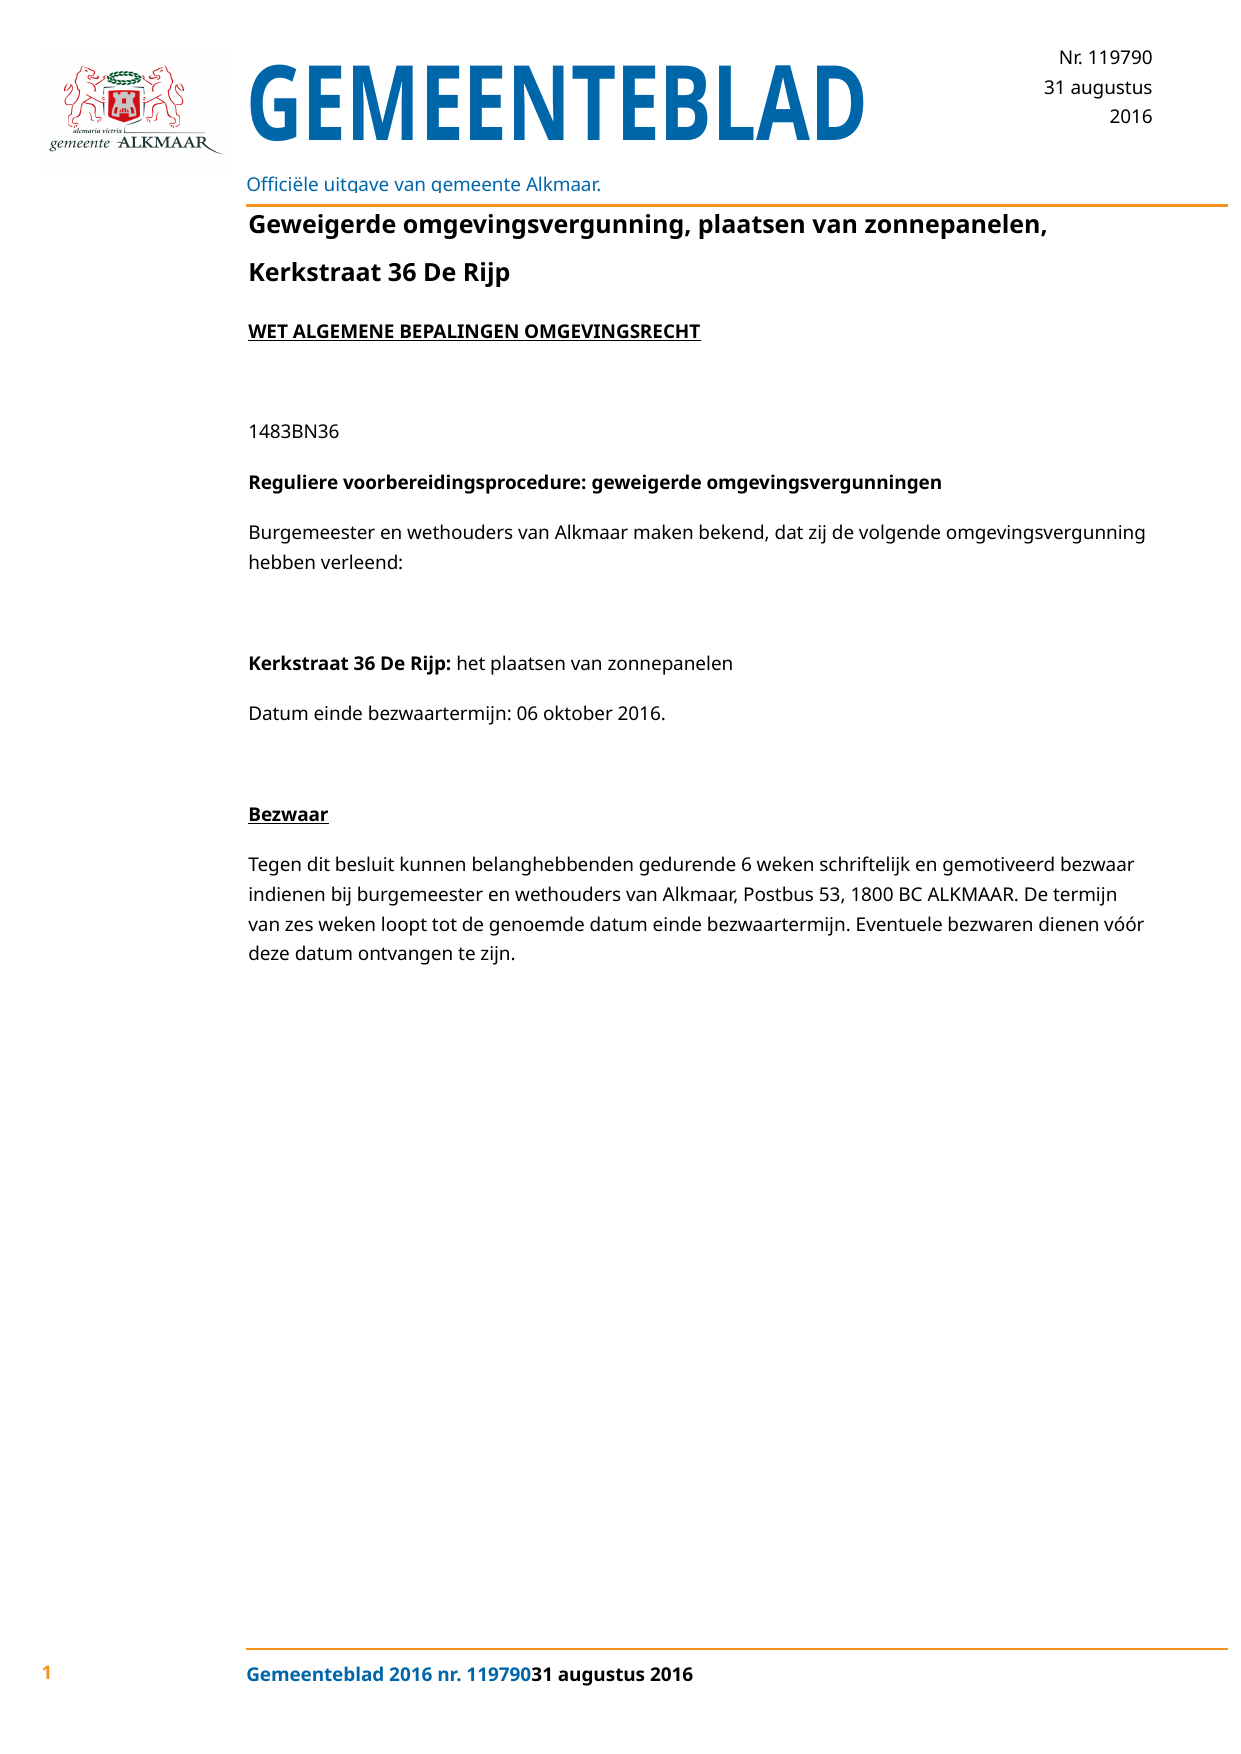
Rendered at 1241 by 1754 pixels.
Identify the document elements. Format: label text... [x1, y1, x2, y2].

text WET ALGEMENE BEPALINGEN OMGEVINGSRECHT [248, 318, 1152, 344]
text Kerkstraat 36 De Rijp: het plaatsen van zonnepanelen [248, 650, 1152, 676]
text 1483BN36 [248, 419, 1152, 444]
text Datum einde bezwaartermijn: 06 oktober 2016. [248, 700, 1152, 726]
text Geweigerde omgevingsvergunning, plaatsen van zonnepanelen, Kerkstraat 36 De Rijp [248, 207, 1152, 288]
text Bezwaar [248, 801, 1152, 827]
text Tegen dit besluit kunnen belanghebbenden gedurende 6 weken schriftelijk en gemotiveerd bezwaar indienen bij burgemeester en wethouders van Alkmaar, Postbus 53, 1800 BC ALKMAAR. De termijn van zes weken loopt tot de genoemde datum einde bezwaartermijn. Eventuele bezwaren dienen vóór deze datum ontvangen te zijn. [248, 852, 1152, 966]
text Burgemeester en wethouders van Alkmaar maken bekend, dat zij de volgende omgevingsvergunning hebben verleend: [248, 519, 1152, 575]
text Reguliere voorbereidingsprocedure: geweigerde omgevingsvergunningen [248, 469, 1152, 495]
picture [41, 47, 231, 172]
